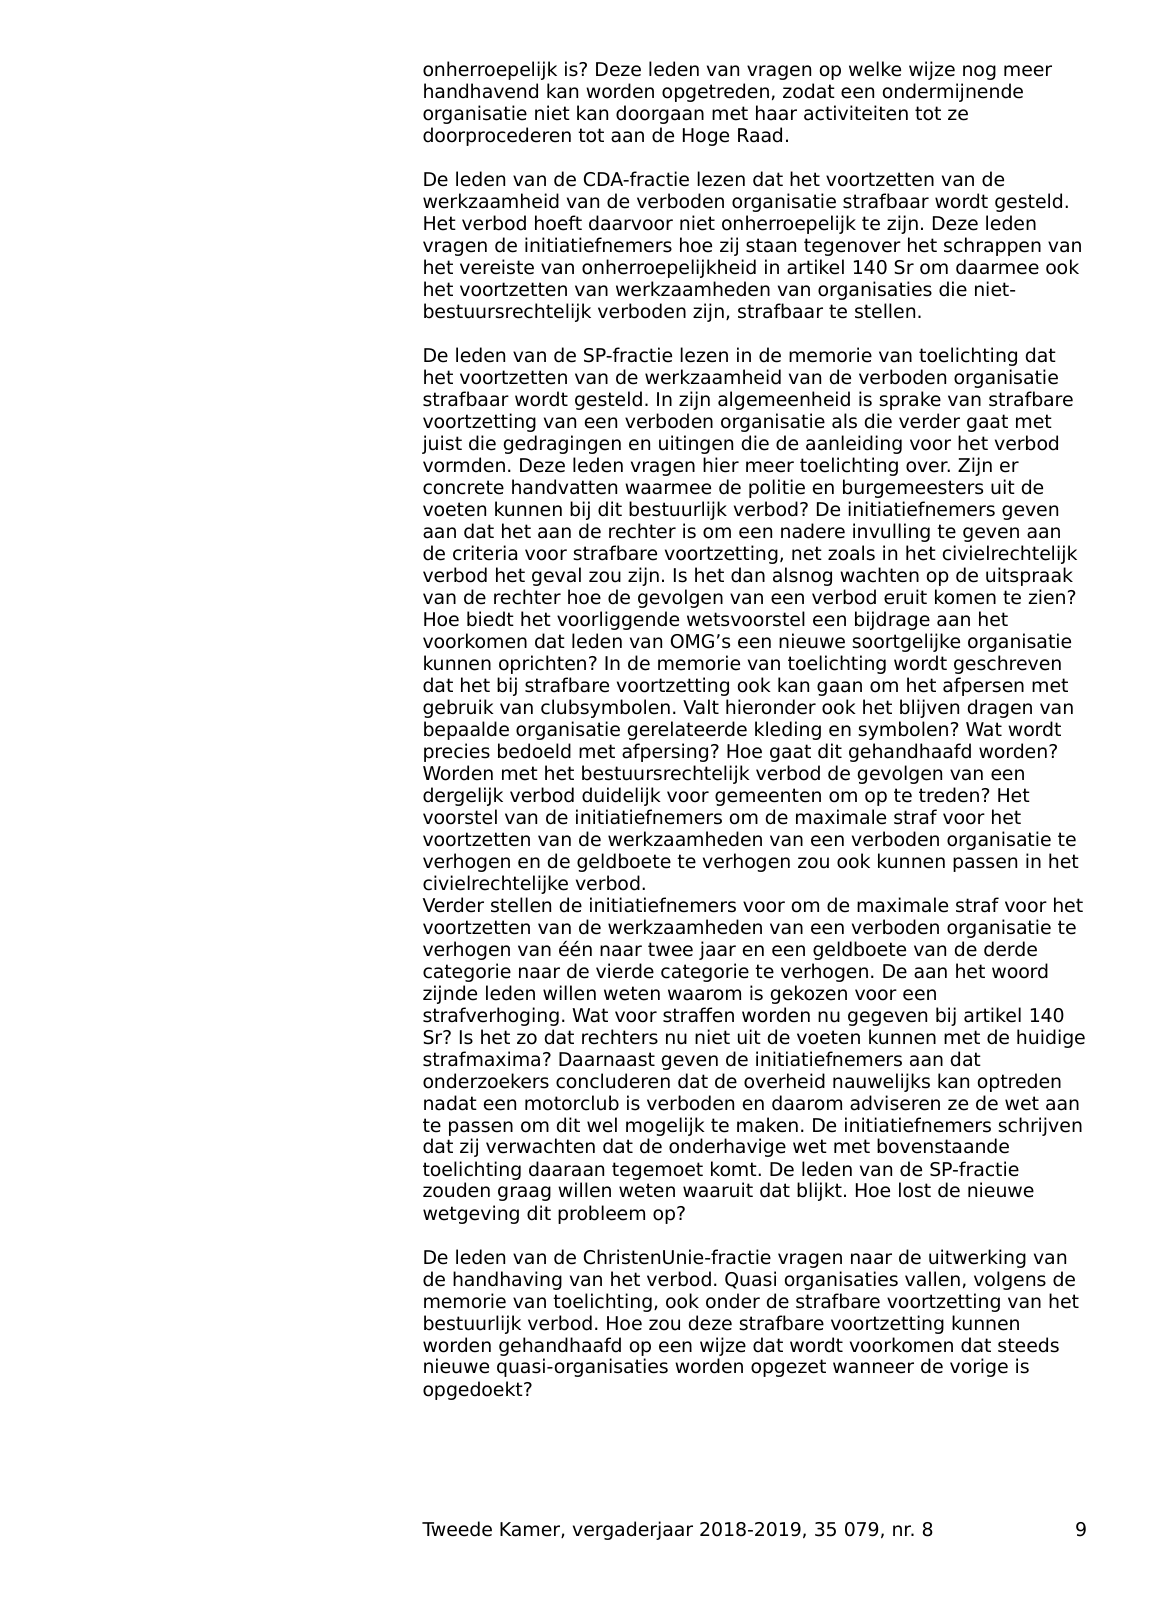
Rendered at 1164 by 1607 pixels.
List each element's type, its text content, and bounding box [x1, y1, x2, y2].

text Verder stellen de initiatiefnemers voor om de maximale straf voor het voortzetten van de werkzaamheden van een verboden organisatie te verhogen van één naar twee jaar en een geldboete van de derde categorie naar de vierde categorie te verhogen. De aan het woord zijnde leden willen weten waarom is gekozen voor een strafverhoging. Wat voor straffen worden nu gegeven bij artikel 140 Sr? Is het zo dat rechters nu niet uit de voeten kunnen met de huidige strafmaxima? Daarnaast geven de initiatiefnemers aan dat onderzoekers concluderen dat de overheid nauwelijks kan optreden nadat een motorclub is verboden en daarom adviseren ze de wet aan te passen om dit wel mogelijk te maken. De initiatiefnemers schrijven dat zij verwachten dat de onderhavige wet met bovenstaande toelichting daaraan tegemoet komt. De leden van de SP-fractie zouden graag willen weten waaruit dat blijkt. Hoe lost de nieuwe wetgeving dit probleem op? [422, 895, 1087, 1224]
text De leden van de SP-fractie lezen in de memorie van toelichting dat het voortzetten van de werkzaamheid van de verboden organisatie strafbaar wordt gesteld. In zijn algemeenheid is sprake van strafbare voortzetting van een verboden organisatie als die verder gaat met juist die gedragingen en uitingen die de aanleiding voor het verbod vormden. Deze leden vragen hier meer toelichting over. Zijn er concrete handvatten waarmee de politie en burgemeesters uit de voeten kunnen bij dit bestuurlijk verbod? De initiatiefnemers geven aan dat het aan de rechter is om een nadere invulling te geven aan de criteria voor strafbare voortzetting, net zoals in het civielrechtelijk verbod het geval zou zijn. Is het dan alsnog wachten op de uitspraak van de rechter hoe de gevolgen van een verbod eruit komen te zien? Hoe biedt het voorliggende wetsvoorstel een bijdrage aan het voorkomen dat leden van OMG’s een nieuwe soortgelijke organisatie kunnen oprichten? In de memorie van toelichting wordt geschreven dat het bij strafbare voortzetting ook kan gaan om het afpersen met gebruik van clubsymbolen. Valt hieronder ook het blijven dragen van bepaalde organisatie gerelateerde kleding en symbolen? Wat wordt precies bedoeld met afpersing? Hoe gaat dit gehandhaafd worden? Worden met het bestuursrechtelijk verbod de gevolgen van een dergelijk verbod duidelijk voor gemeenten om op te treden? Het voorstel van de initiatiefnemers om de maximale straf voor het voortzetten van de werkzaamheden van een verboden organisatie te verhogen en de geldboete te verhogen zou ook kunnen passen in het civielrechtelijke verbod. [422, 345, 1087, 895]
text De leden van de ChristenUnie-fractie vragen naar de uitwerking van de handhaving van het verbod. Quasi organisaties vallen, volgens de memorie van toelichting, ook onder de strafbare voortzetting van het bestuurlijk verbod. Hoe zou deze strafbare voortzetting kunnen worden gehandhaafd op een wijze dat wordt voorkomen dat steeds nieuwe quasi-organisaties worden opgezet wanneer de vorige is opgedoekt? [422, 1247, 1087, 1400]
text onherroepelijk is? Deze leden van vragen op welke wijze nog meer handhavend kan worden opgetreden, zodat een ondermijnende organisatie niet kan doorgaan met haar activiteiten tot ze doorprocederen tot aan de Hoge Raad. [422, 59, 1087, 147]
text De leden van de CDA-fractie lezen dat het voortzetten van de werkzaamheid van de verboden organisatie strafbaar wordt gesteld. Het verbod hoeft daarvoor niet onherroepelijk te zijn. Deze leden vragen de initiatiefnemers hoe zij staan tegenover het schrappen van het vereiste van onherroepelijkheid in artikel 140 Sr om daarmee ook het voortzetten van werkzaamheden van organisaties die niet-bestuursrechtelijk verboden zijn, strafbaar te stellen. [422, 169, 1087, 323]
